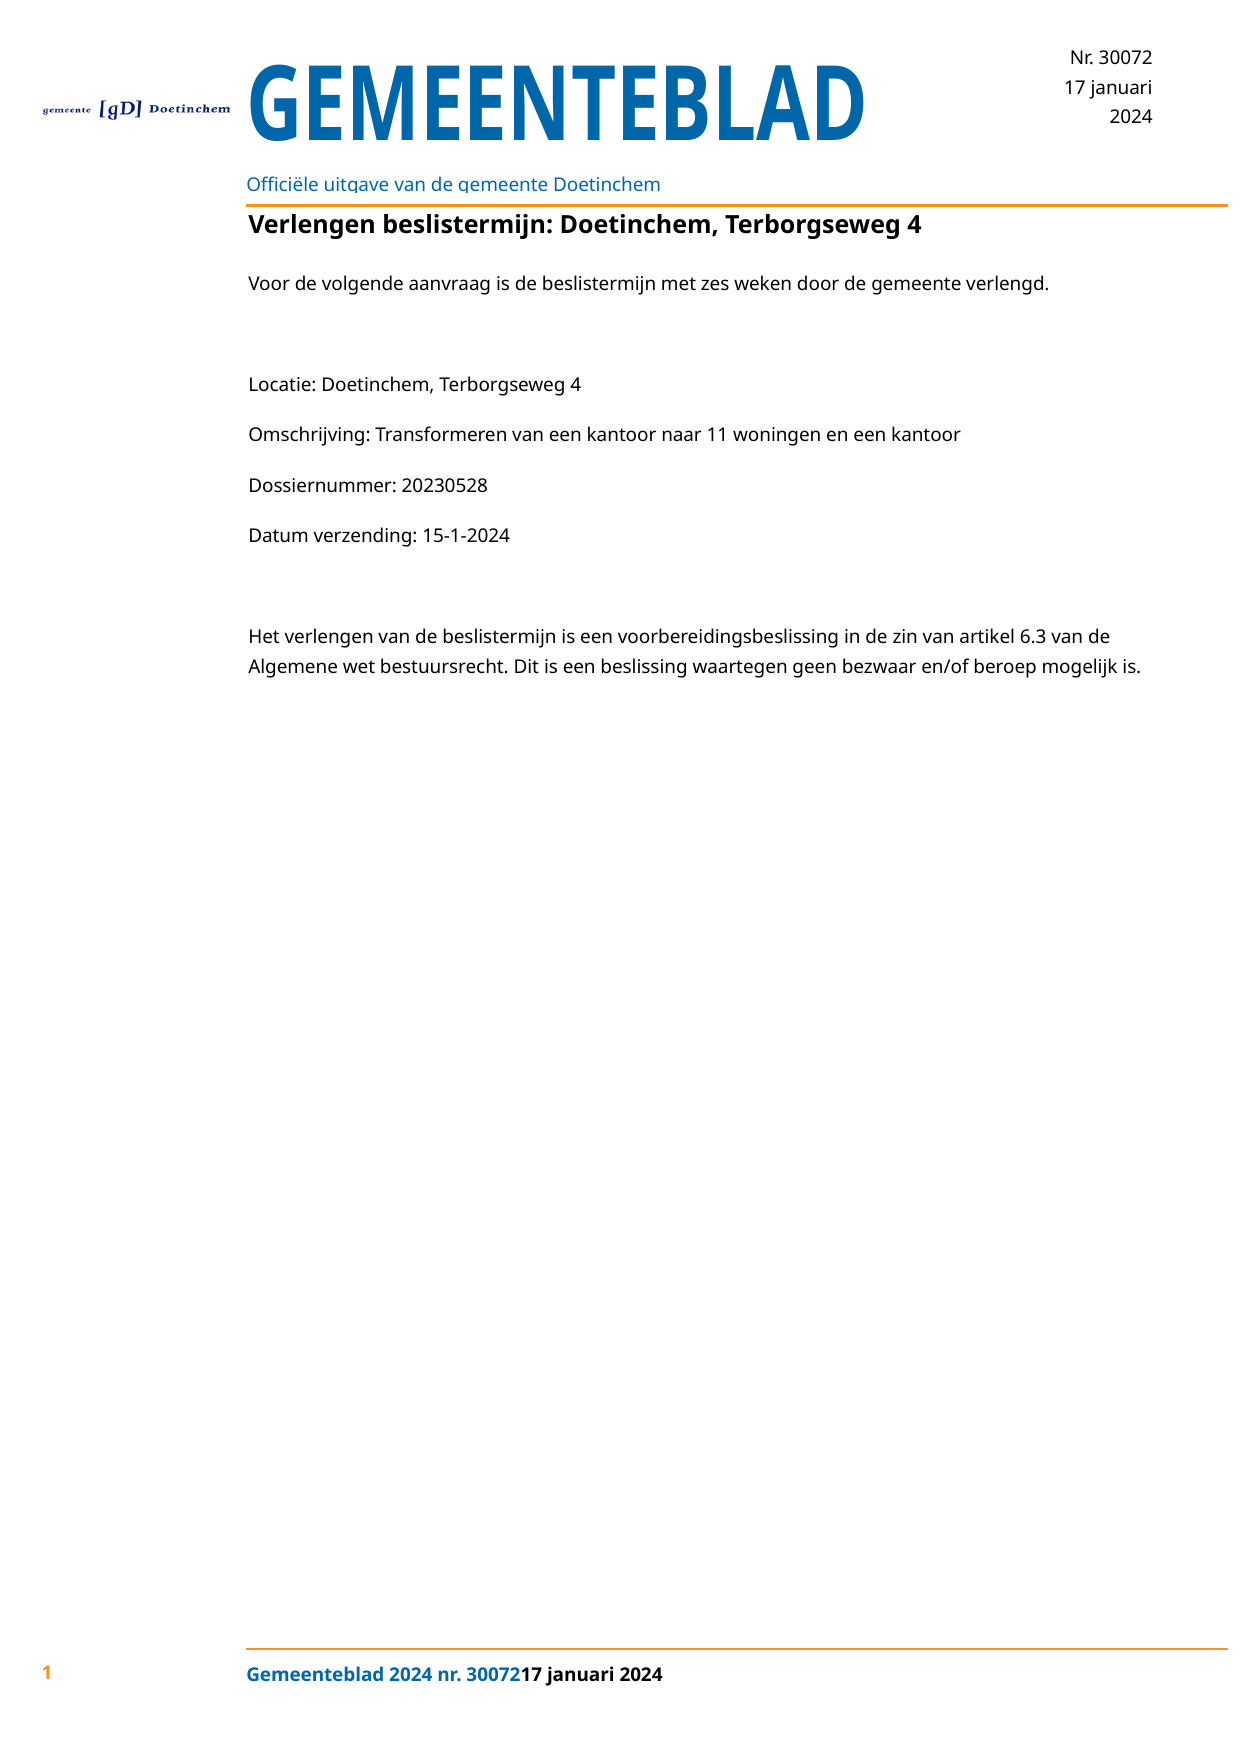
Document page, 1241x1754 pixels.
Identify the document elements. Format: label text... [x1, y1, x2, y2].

text Datum verzending: 15-1-2024 [248, 522, 1152, 548]
text Verlengen beslistermijn: Doetinchem, Terborgseweg 4 [248, 207, 1152, 241]
text Voor de volgende aanvraag is de beslistermijn met zes weken door de gemeente verlengd. [248, 270, 1152, 296]
text Het verlengen van de beslistermijn is een voorbereidingsbeslissing in de zin van artikel 6.3 van de Algemene wet bestuursrecht. Dit is een beslissing waartegen geen bezwaar en/of beroep mogelijk is. [248, 623, 1152, 678]
picture [41, 47, 231, 172]
text Omschrijving: Transformeren van een kantoor naar 11 woningen en een kantoor [248, 422, 1152, 447]
text Dossiernummer: 20230528 [248, 472, 1152, 498]
text Locatie: Doetinchem, Terborgseweg 4 [248, 371, 1152, 397]
